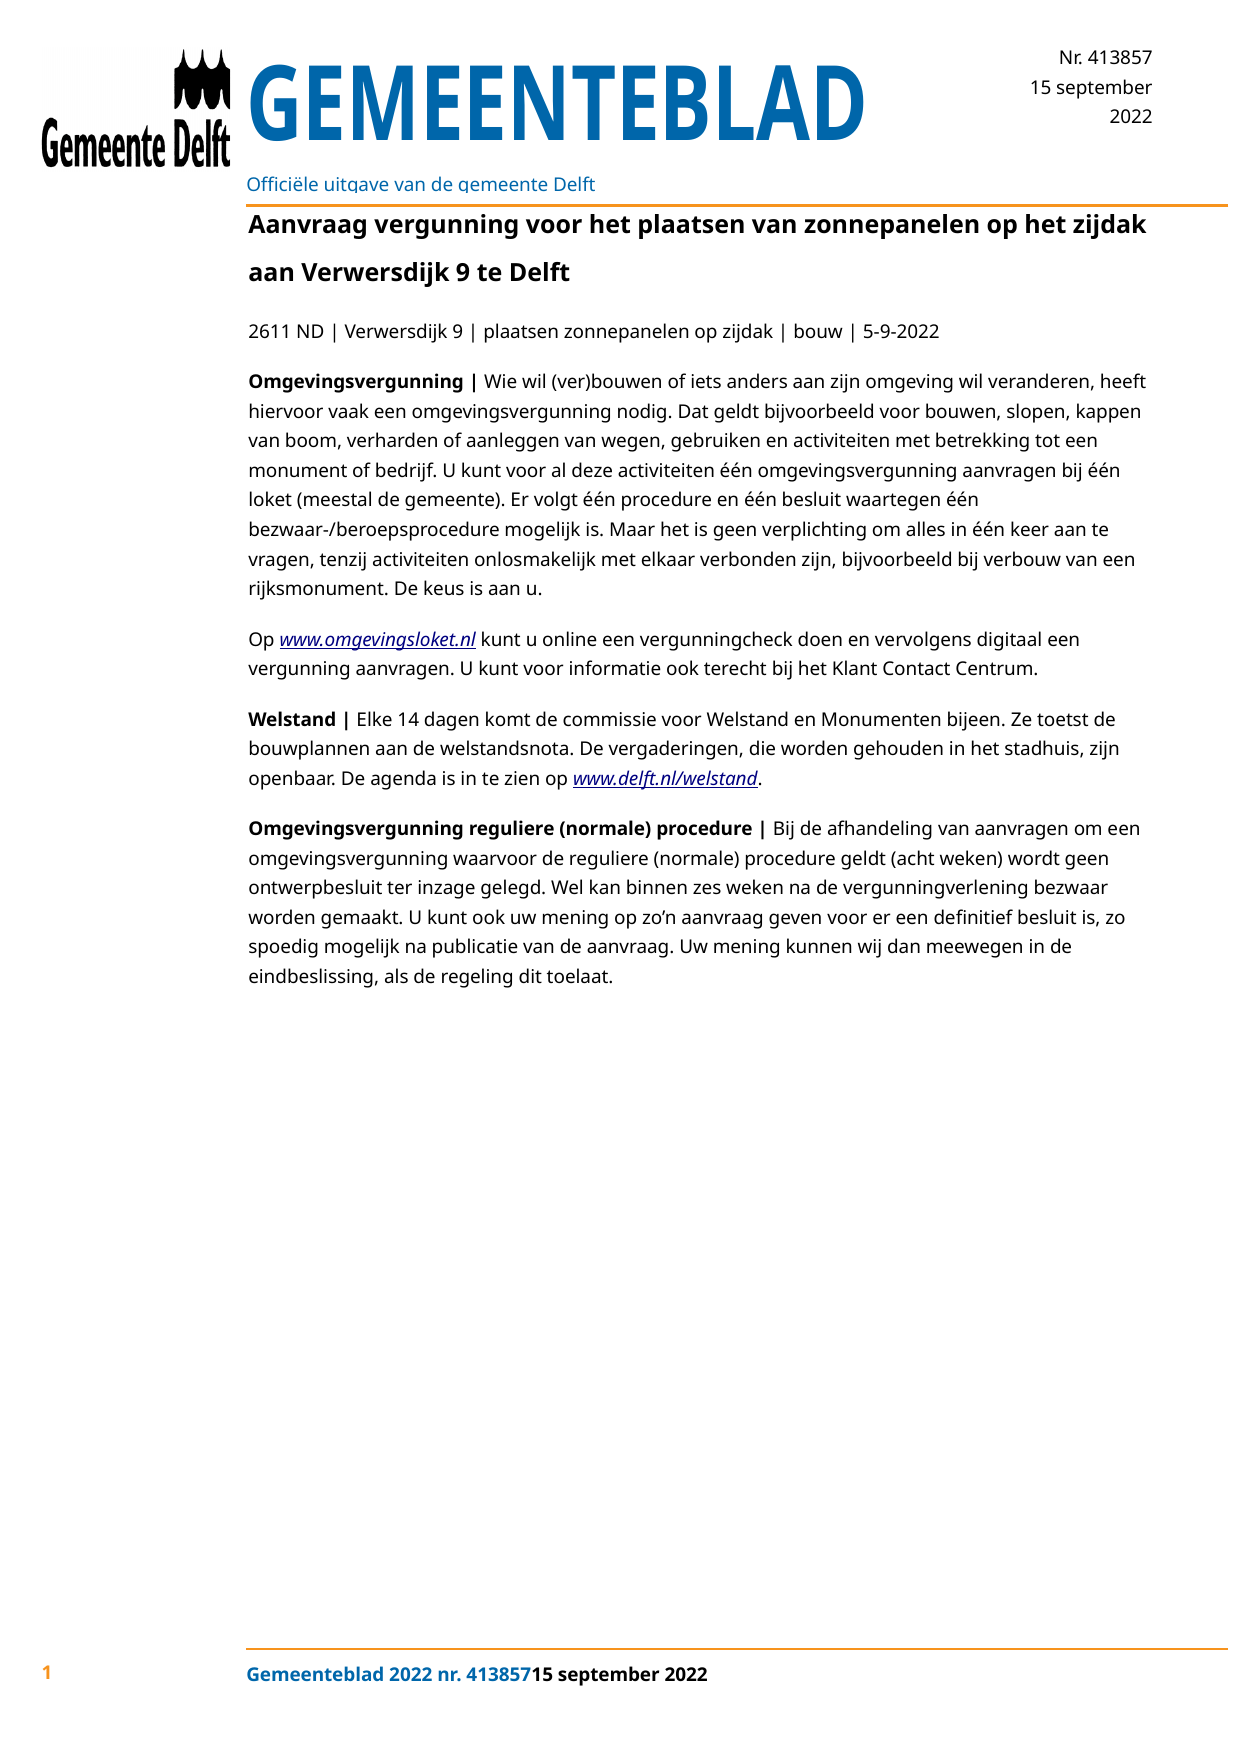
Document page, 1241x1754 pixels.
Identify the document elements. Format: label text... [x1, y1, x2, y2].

text Omgevingsvergunning reguliere (normale) procedure | Bij de afhandeling van aanvragen om een omgevingsvergunning waarvoor de reguliere (normale) procedure geldt (acht weken) wordt geen ontwerpbesluit ter inzage gelegd. Wel kan binnen zes weken na de vergunningverlening bezwaar worden gemaakt. U kunt ook uw mening op zo’n aanvraag geven voor er een definitief besluit is, zo spoedig mogelijk na publicatie van de aanvraag. Uw mening kunnen wij dan meewegen in de eindbeslissing, als de regeling dit toelaat. [248, 815, 1152, 989]
text Omgevingsvergunning | Wie wil (ver)bouwen of iets anders aan zijn omgeving wil veranderen, heeft hiervoor vaak een omgevingsvergunning nodig. Dat geldt bijvoorbeeld voor bouwen, slopen, kappen van boom, verharden of aanleggen van wegen, gebruiken en activiteiten met betrekking tot een monument of bedrijf. U kunt voor al deze activiteiten één omgevingsvergunning aanvragen bij één loket (meestal de gemeente). Er volgt één procedure en één besluit waartegen één bezwaar-/beroepsprocedure mogelijk is. Maar het is geen verplichting om alles in één keer aan te vragen, tenzij activiteiten onlosmakelijk met elkaar verbonden zijn, bijvoorbeeld bij verbouw van een rijksmonument. De keus is aan u. [248, 368, 1152, 601]
text Welstand | Elke 14 dagen komt de commissie voor Welstand en Monumenten bijeen. Ze toetst de bouwplannen aan de welstandsnota. De vergaderingen, die worden gehouden in het stadhuis, zijn openbaar. De agenda is in te zien op www.delft.nl/welstand. [248, 706, 1152, 791]
text 2611 ND | Verwersdijk 9 | plaatsen zonnepanelen op zijdak | bouw | 5-9-2022 [248, 318, 1152, 344]
text Aanvraag vergunning voor het plaatsen van zonnepanelen op het zijdak aan Verwersdijk 9 te Delft [248, 207, 1152, 288]
picture [41, 47, 231, 172]
text Op www.omgevingsloket.nl kunt u online een vergunningcheck doen en vervolgens digitaal een vergunning aanvragen. U kunt voor informatie ook terecht bij het Klant Contact Centrum. [248, 626, 1152, 681]
